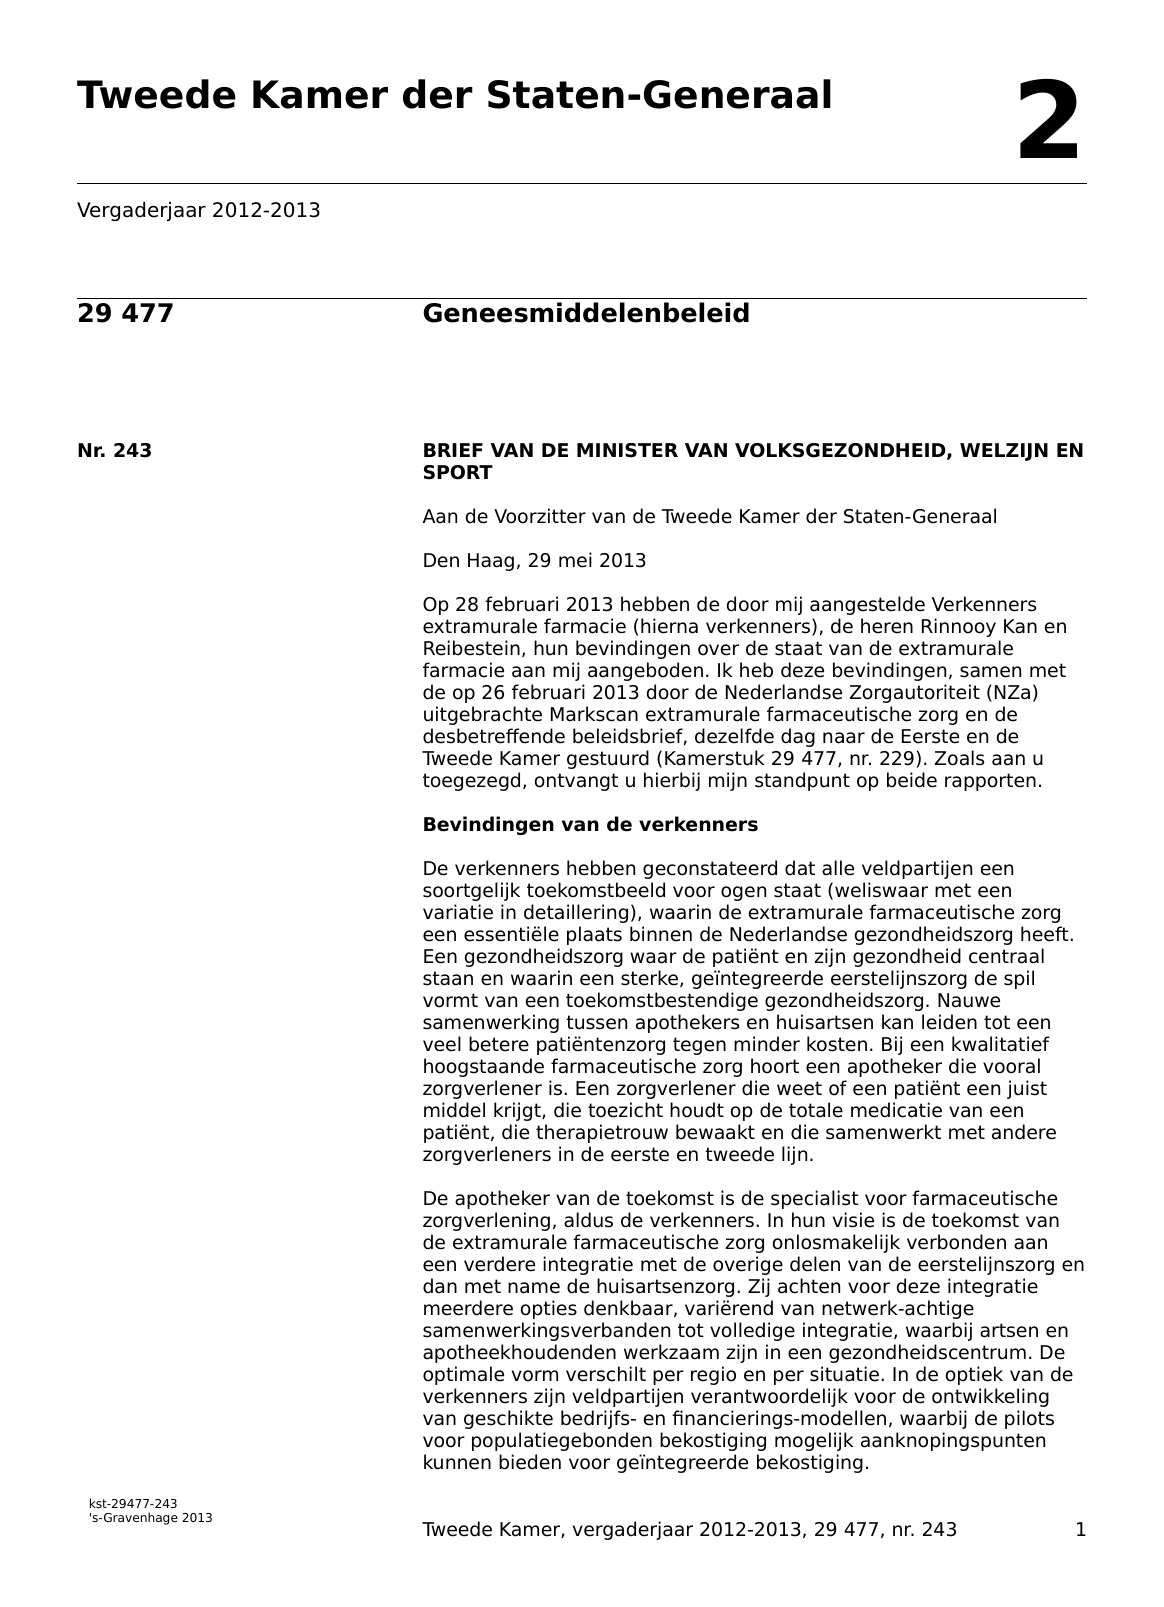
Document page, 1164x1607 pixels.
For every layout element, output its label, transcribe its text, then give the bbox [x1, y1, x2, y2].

text De verkenners hebben geconstateerd dat alle veldpartijen een soortgelijk toekomstbeeld voor ogen staat (weliswaar met een variatie in detaillering), waarin de extramurale farmaceutische zorg een essentiële plaats binnen de Nederlandse gezondheidszorg heeft. Een gezondheidszorg waar de patiënt en zijn gezondheid centraal staan en waarin een sterke, geïntegreerde eerstelijnszorg de spil vormt van een toekomstbestendige gezondheidszorg. Nauwe samenwerking tussen apothekers en huisartsen kan leiden tot een veel betere patiëntenzorg tegen minder kosten. Bij een kwalitatief hoogstaande farmaceutische zorg hoort een apotheker die vooral zorgverlener is. Een zorgverlener die weet of een patiënt een juist middel krijgt, die toezicht houdt op de totale medicatie van een patiënt, die therapietrouw bewaakt en die samenwerkt met andere zorgverleners in de eerste en tweede lijn. [422, 858, 1087, 1166]
text kst-29477-243 [88, 1497, 323, 1511]
text Den Haag, 29 mei 2013 [422, 550, 1087, 572]
text 's-Gravenhage 2013 [88, 1511, 323, 1525]
table_header 2 [886, 59, 1087, 183]
text Aan de Voorzitter van de Tweede Kamer der Staten-Generaal [422, 506, 1087, 528]
text De apotheker van de toekomst is de specialist voor farmaceutische zorgverlening, aldus de verkenners. In hun visie is de toekomst van de extramurale farmaceutische zorg onlosmakelijk verbonden aan een verdere integratie met de overige delen van de eerstelijnszorg en dan met name de huisartsenzorg. Zij achten voor deze integratie meerdere opties denkbaar, variërend van netwerk-achtige samenwerkingsverbanden tot volledige integratie, waarbij artsen en apotheekhoudenden werkzaam zijn in een gezondheidscentrum. De optimale vorm verschilt per regio en per situatie. In de optiek van de verkenners zijn veldpartijen verantwoordelijk voor de ontwikkeling van geschikte bedrijfs- en financierings-modellen, waarbij de pilots voor populatiegebonden bekostiging mogelijk aanknopingspunten kunnen bieden voor geïntegreerde bekostiging. [422, 1188, 1087, 1474]
subtitle Nr. 243 BRIEF VAN DE MINISTER VAN VOLKSGEZONDHEID, WELZIJN EN SPORT [77, 440, 1087, 484]
table_header Tweede Kamer der Staten-Generaal [77, 59, 886, 183]
subtitle Bevindingen van de verkenners [422, 814, 1087, 836]
text Op 28 februari 2013 hebben de door mij aangestelde Verkenners extramurale farmacie (hierna verkenners), de heren Rinnooy Kan en Reibestein, hun bevindingen over de staat van de extramurale farmacie aan mij aangeboden. Ik heb deze bevindingen, samen met de op 26 februari 2013 door de Nederlandse Zorgautoriteit (NZa) uitgebrachte Markscan extramurale farmaceutische zorg en de desbetreffende beleidsbrief, dezelfde dag naar de Eerste en de Tweede Kamer gestuurd (Kamerstuk 29 477, nr. 229). Zoals aan u toegezegd, ontvangt u hierbij mijn standpunt op beide rapporten. [422, 594, 1087, 792]
subtitle 29 477 Geneesmiddelenbeleid [77, 299, 1087, 329]
table_cell Vergaderjaar 2012-2013 [77, 184, 1087, 298]
